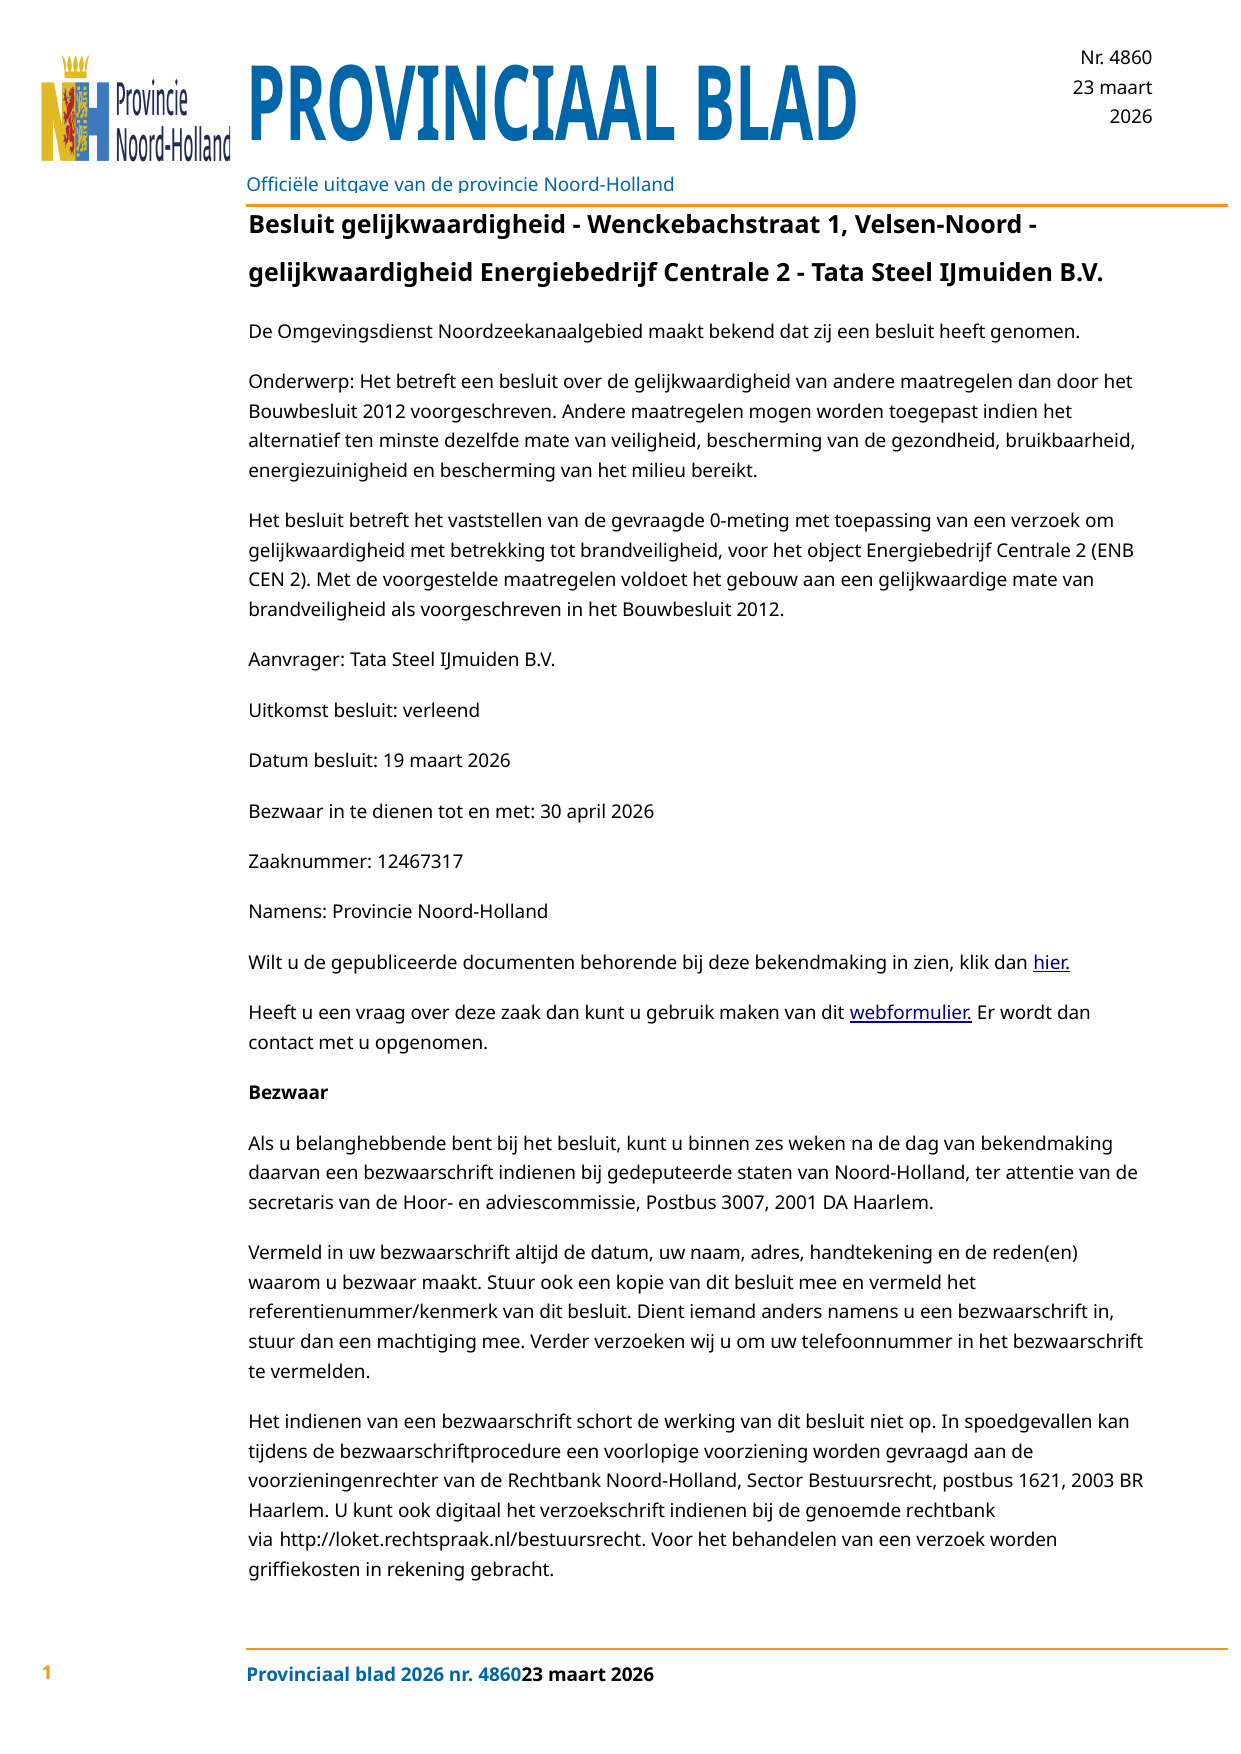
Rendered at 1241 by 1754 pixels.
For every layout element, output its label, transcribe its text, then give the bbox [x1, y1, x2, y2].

text Besluit gelijkwaardigheid - Wenckebachstraat 1, Velsen-Noord - gelijkwaardigheid Energiebedrijf Centrale 2 - Tata Steel IJmuiden B.V. [248, 207, 1152, 288]
text Als u belanghebbende bent bij het besluit, kunt u binnen zes weken na de dag van bekendmaking daarvan een bezwaarschrift indienen bij gedeputeerde staten van Noord-Holland, ter attentie van de secretaris van de Hoor- en adviescommissie, Postbus 3007, 2001 DA Haarlem. [248, 1130, 1152, 1215]
text Aanvrager: Tata Steel IJmuiden B.V. [248, 647, 1152, 672]
text Zaaknummer: 12467317 [248, 848, 1152, 874]
text Bezwaar [248, 1079, 1152, 1105]
text Onderwerp: Het betreft een besluit over de gelijkwaardigheid van andere maatregelen dan door het Bouwbesluit 2012 voorgeschreven. Andere maatregelen mogen worden toegepast indien het alternatief ten minste dezelfde mate van veiligheid, bescherming van de gezondheid, bruikbaarheid, energiezuinigheid en bescherming van het milieu bereikt. [248, 368, 1152, 483]
text Datum besluit: 19 maart 2026 [248, 747, 1152, 773]
text Wilt u de gepubliceerde documenten behorende bij deze bekendmaking in zien, klik dan hier. [248, 949, 1152, 975]
text De Omgevingsdienst Noordzeekanaalgebied maakt bekend dat zij een besluit heeft genomen. [248, 318, 1152, 344]
text Het besluit betreft het vaststellen van de gevraagde 0-meting met toepassing van een verzoek om gelijkwaardigheid met betrekking tot brandveiligheid, voor het object Energiebedrijf Centrale 2 (ENB CEN 2). Met de voorgestelde maatregelen voldoet het gebouw aan een gelijkwaardige mate van brandveiligheid als voorgeschreven in het Bouwbesluit 2012. [248, 507, 1152, 622]
text Vermeld in uw bezwaarschrift altijd de datum, uw naam, adres, handtekening en de reden(en) waarom u bezwaar maakt. Stuur ook een kopie van dit besluit mee en vermeld het referentienummer/kenmerk van dit besluit. Dient iemand anders namens u een bezwaarschrift in, stuur dan een machtiging mee. Verder verzoeken wij u om uw telefoonnummer in het bezwaarschrift te vermelden. [248, 1239, 1152, 1384]
text Het indienen van een bezwaarschrift schort de werking van dit besluit niet op. In spoedgevallen kan tijdens de bezwaarschriftprocedure een voorlopige voorziening worden gevraagd aan de voorzieningenrechter van de Rechtbank Noord-Holland, Sector Bestuursrecht, postbus 1621, 2003 BR Haarlem. U kunt ook digitaal het verzoekschrift indienen bij de genoemde rechtbank via http://loket.rechtspraak.nl/bestuursrecht. Voor het behandelen van een verzoek worden griffiekosten in rekening gebracht. [248, 1408, 1152, 1582]
picture [41, 47, 231, 172]
text Bezwaar in te dienen tot en met: 30 april 2026 [248, 798, 1152, 824]
text Uitkomst besluit: verleend [248, 697, 1152, 723]
text Namens: Provincie Noord-Holland [248, 899, 1152, 924]
text Heeft u een vraag over deze zaak dan kunt u gebruik maken van dit webformulier. Er wordt dan contact met u opgenomen. [248, 999, 1152, 1055]
